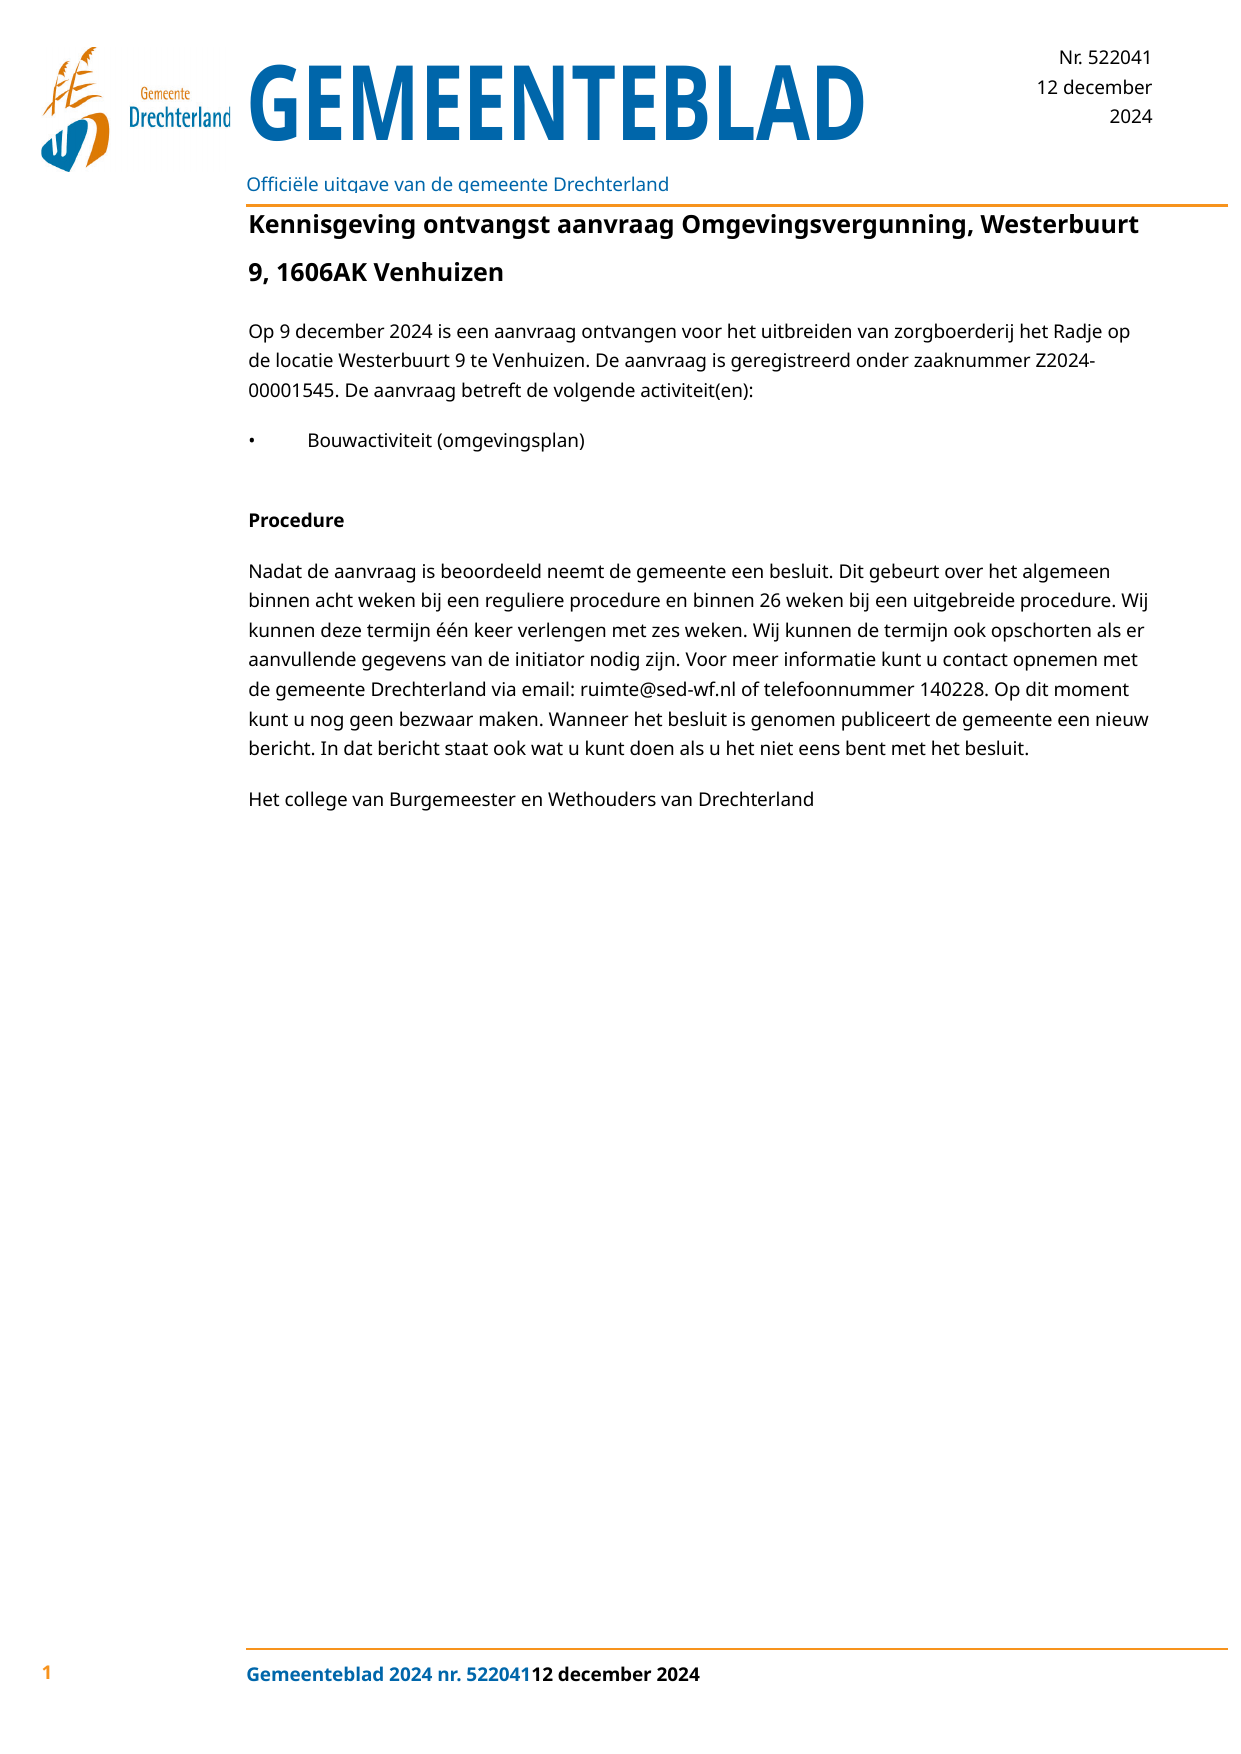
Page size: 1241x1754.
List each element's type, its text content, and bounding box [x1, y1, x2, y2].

text Op 9 december 2024 is een aanvraag ontvangen voor het uitbreiden van zorgboerderij het Radje op de locatie Westerbuurt 9 te Venhuizen. De aanvraag is geregistreerd onder zaaknummer Z2024-00001545. De aanvraag betreft de volgende activiteit(en): [248, 318, 1152, 403]
text Nadat de aanvraag is beoordeeld neemt de gemeente een besluit. Dit gebeurt over het algemeen binnen acht weken bij een reguliere procedure en binnen 26 weken bij een uitgebreide procedure. Wij kunnen deze termijn één keer verlengen met zes weken. Wij kunnen de termijn ook opschorten als er aanvullende gegevens van de initiator nodig zijn. Voor meer informatie kunt u contact opnemen met de gemeente Drechterland via email: ruimte@sed-wf.nl of telefoonnummer 140228. Op dit moment kunt u nog geen bezwaar maken. Wanneer het besluit is genomen publiceert de gemeente een nieuw bericht. In dat bericht staat ook wat u kunt doen als u het niet eens bent met het besluit. [248, 558, 1152, 761]
picture [226, 115, 231, 124]
list Bouwactiviteit (omgevingsplan) [248, 427, 1152, 453]
text Kennisgeving ontvangst aanvraag Omgevingsvergunning, Westerbuurt 9, 1606AK Venhuizen [248, 207, 1152, 288]
text Het college van Burgemeester en Wethouders van Drechterland [248, 786, 1152, 812]
picture [41, 158, 64, 172]
text Procedure [248, 507, 1152, 533]
picture [41, 47, 231, 172]
